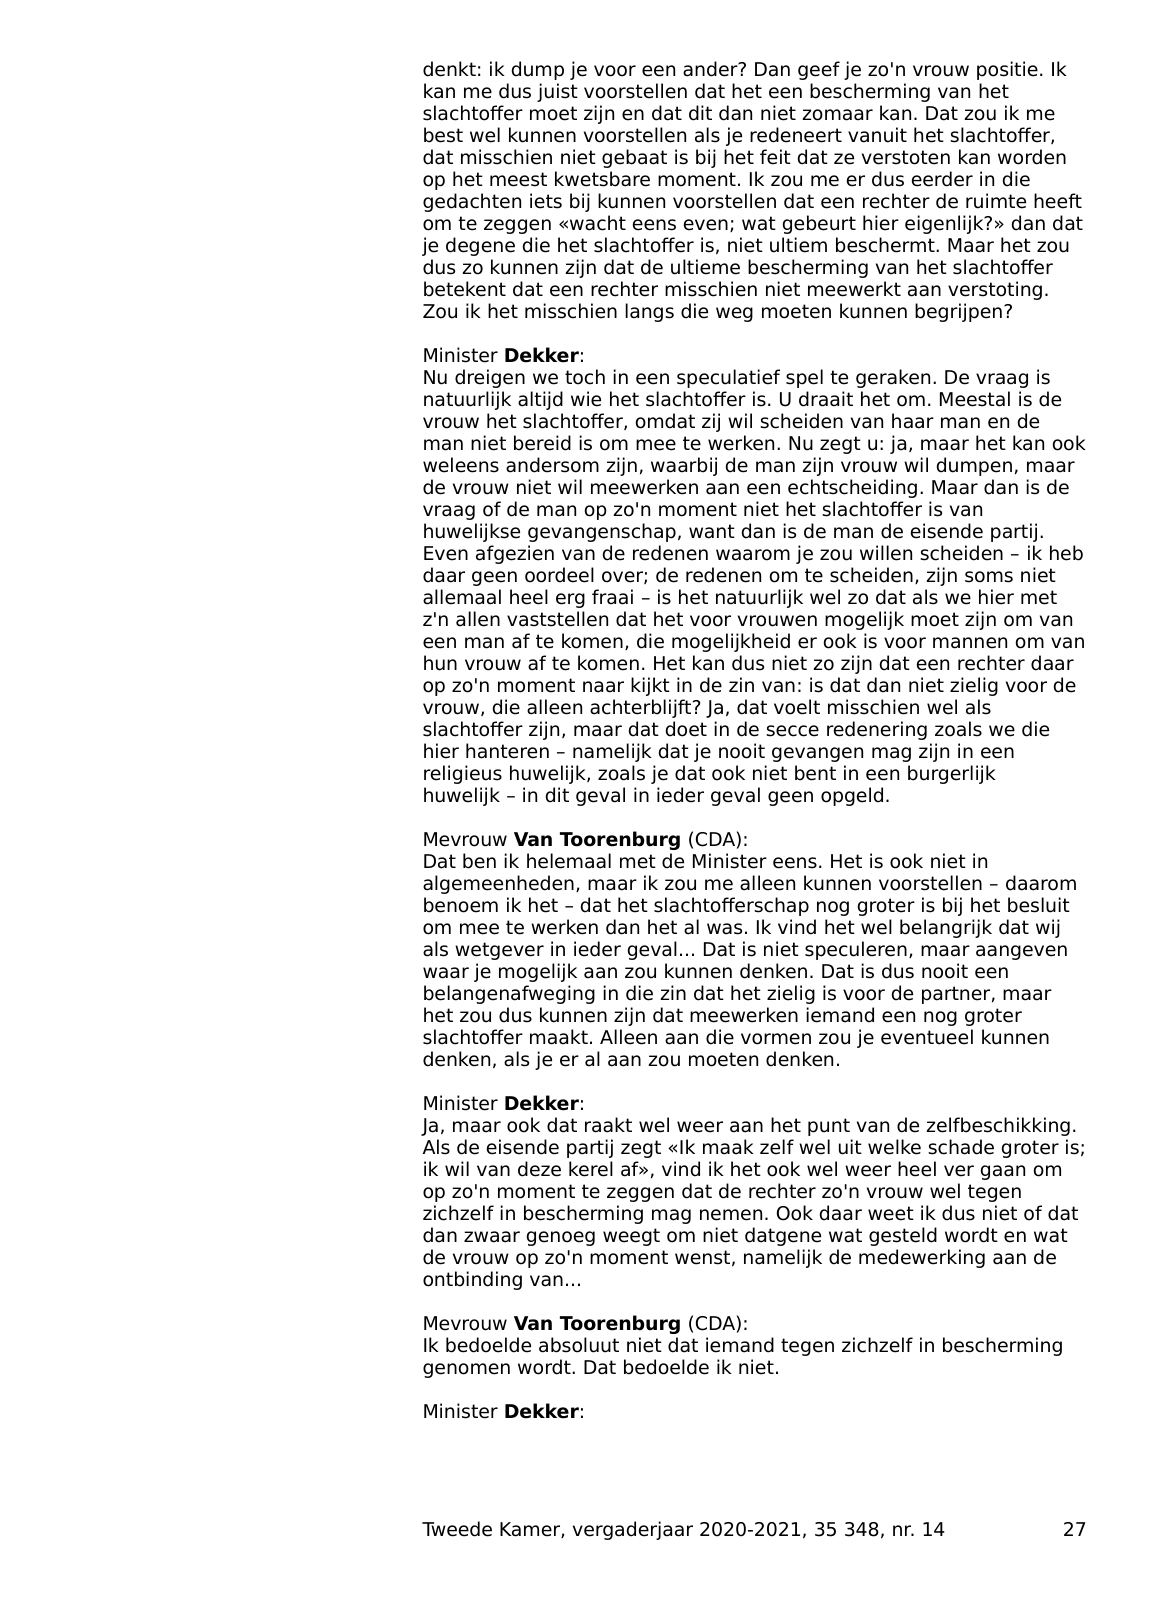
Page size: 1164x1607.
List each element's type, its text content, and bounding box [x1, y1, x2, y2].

text denkt: ik dump je voor een ander? Dan geef je zo'n vrouw positie. Ik kan me dus juist voorstellen dat het een bescherming van het slachtoffer moet zijn en dat dit dan niet zomaar kan. Dat zou ik me best wel kunnen voorstellen als je redeneert vanuit het slachtoffer, dat misschien niet gebaat is bij het feit dat ze verstoten kan worden op het meest kwetsbare moment. Ik zou me er dus eerder in die gedachten iets bij kunnen voorstellen dat een rechter de ruimte heeft om te zeggen «wacht eens even; wat gebeurt hier eigenlijk?» dan dat je degene die het slachtoffer is, niet ultiem beschermt. Maar het zou dus zo kunnen zijn dat de ultieme bescherming van het slachtoffer betekent dat een rechter misschien niet meewerkt aan verstoting. Zou ik het misschien langs die weg moeten kunnen begrijpen? [422, 59, 1087, 323]
text Minister Dekker: [422, 1093, 1087, 1115]
text Ik bedoelde absoluut niet dat iemand tegen zichzelf in bescherming genomen wordt. Dat bedoelde ik niet. [422, 1335, 1087, 1379]
text Mevrouw Van Toorenburg (CDA): [422, 829, 1087, 851]
text Dat ben ik helemaal met de Minister eens. Het is ook niet in algemeenheden, maar ik zou me alleen kunnen voorstellen – daarom benoem ik het – dat het slachtofferschap nog groter is bij het besluit om mee te werken dan het al was. Ik vind het wel belangrijk dat wij als wetgever in ieder geval... Dat is niet speculeren, maar aangeven waar je mogelijk aan zou kunnen denken. Dat is dus nooit een belangenafweging in die zin dat het zielig is voor de partner, maar het zou dus kunnen zijn dat meewerken iemand een nog groter slachtoffer maakt. Alleen aan die vormen zou je eventueel kunnen denken, als je er al aan zou moeten denken. [422, 851, 1087, 1071]
text Minister Dekker: [422, 345, 1087, 367]
text Mevrouw Van Toorenburg (CDA): [422, 1313, 1087, 1335]
text Ja, maar ook dat raakt wel weer aan het punt van de zelfbeschikking. Als de eisende partij zegt «Ik maak zelf wel uit welke schade groter is; ik wil van deze kerel af», vind ik het ook wel weer heel ver gaan om op zo'n moment te zeggen dat de rechter zo'n vrouw wel tegen zichzelf in bescherming mag nemen. Ook daar weet ik dus niet of dat dan zwaar genoeg weegt om niet datgene wat gesteld wordt en wat de vrouw op zo'n moment wenst, namelijk de medewerking aan de ontbinding van... [422, 1115, 1087, 1291]
text Minister Dekker: [422, 1401, 1087, 1423]
text Nu dreigen we toch in een speculatief spel te geraken. De vraag is natuurlijk altijd wie het slachtoffer is. U draait het om. Meestal is de vrouw het slachtoffer, omdat zij wil scheiden van haar man en de man niet bereid is om mee te werken. Nu zegt u: ja, maar het kan ook weleens andersom zijn, waarbij de man zijn vrouw wil dumpen, maar de vrouw niet wil meewerken aan een echtscheiding. Maar dan is de vraag of de man op zo'n moment niet het slachtoffer is van huwelijkse gevangenschap, want dan is de man de eisende partij. Even afgezien van de redenen waarom je zou willen scheiden – ik heb daar geen oordeel over; de redenen om te scheiden, zijn soms niet allemaal heel erg fraai – is het natuurlijk wel zo dat als we hier met z'n allen vaststellen dat het voor vrouwen mogelijk moet zijn om van een man af te komen, die mogelijkheid er ook is voor mannen om van hun vrouw af te komen. Het kan dus niet zo zijn dat een rechter daar op zo'n moment naar kijkt in de zin van: is dat dan niet zielig voor de vrouw, die alleen achterblijft? Ja, dat voelt misschien wel als slachtoffer zijn, maar dat doet in de secce redenering zoals we die hier hanteren – namelijk dat je nooit gevangen mag zijn in een religieus huwelijk, zoals je dat ook niet bent in een burgerlijk huwelijk – in dit geval in ieder geval geen opgeld. [422, 367, 1087, 807]
